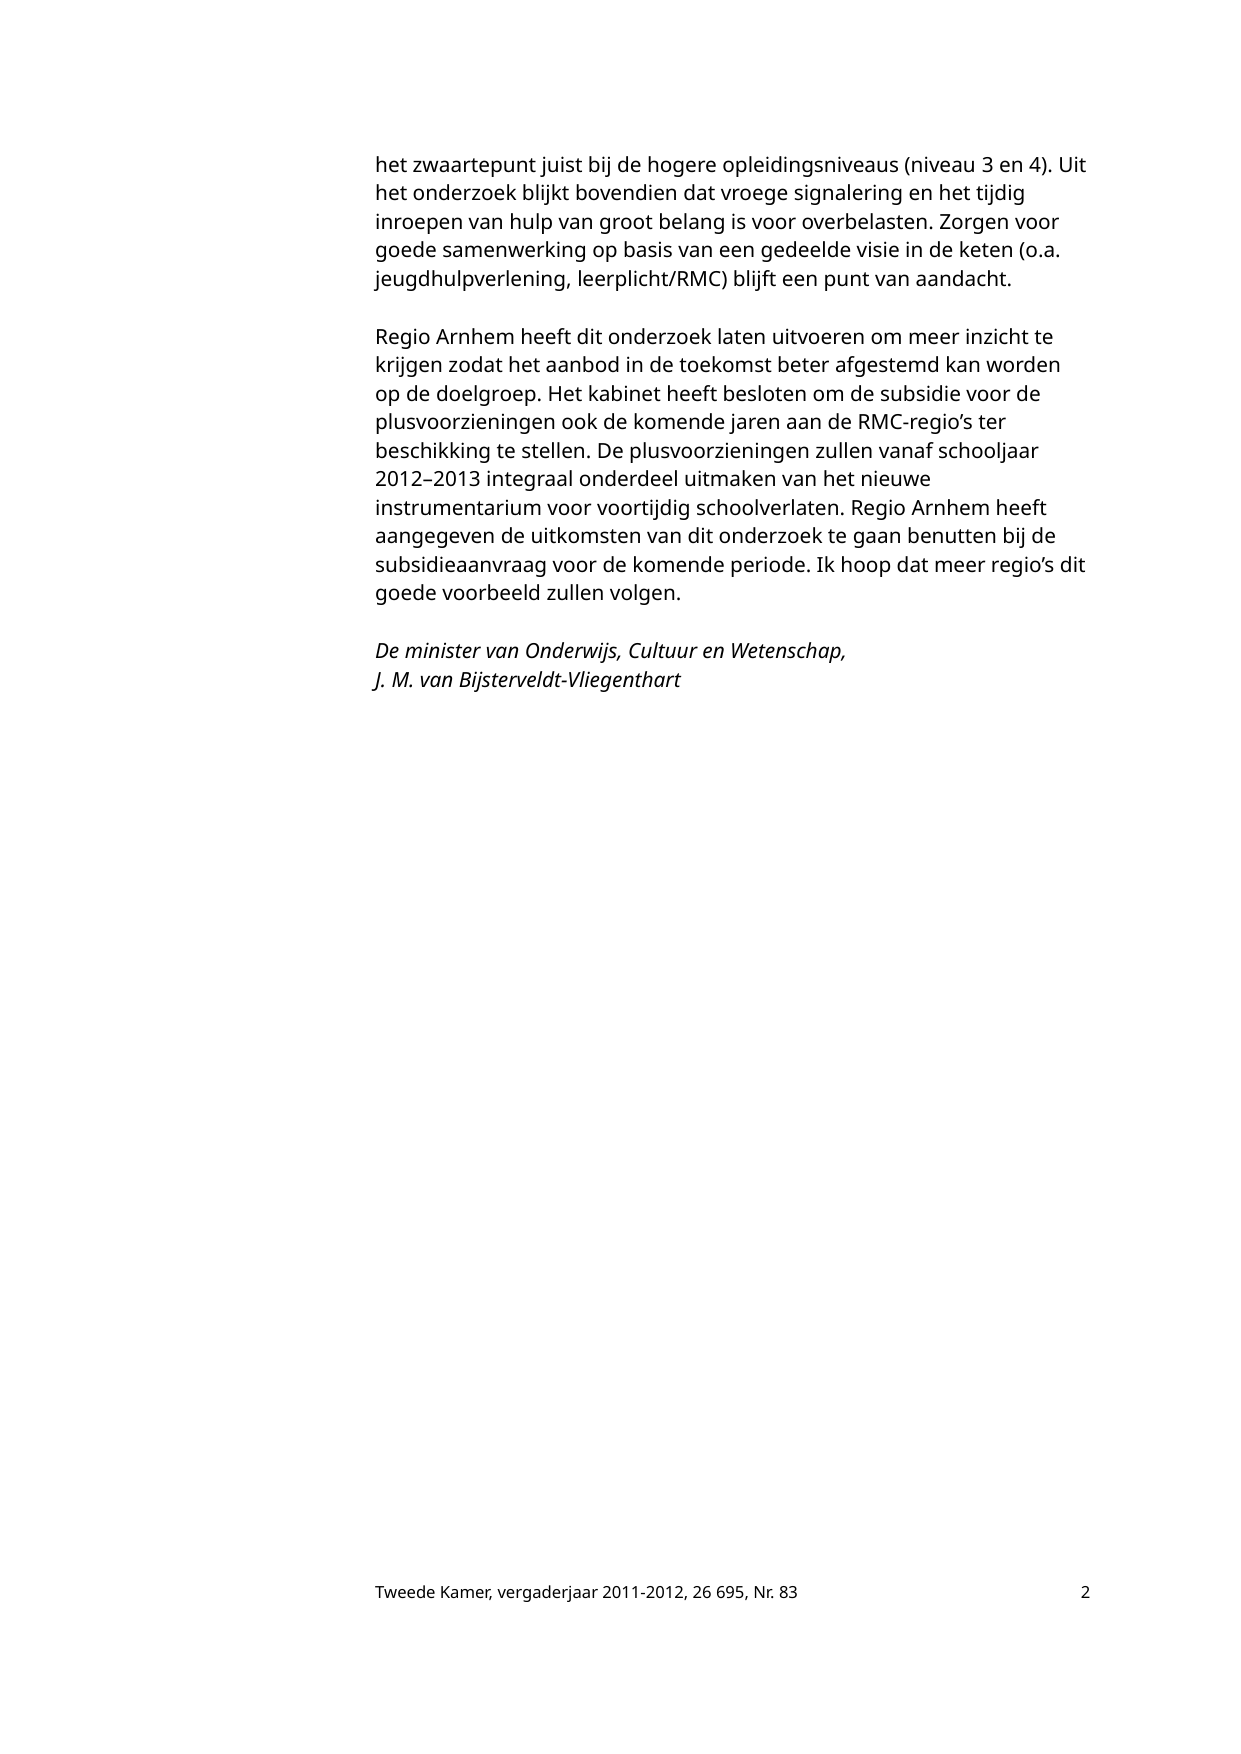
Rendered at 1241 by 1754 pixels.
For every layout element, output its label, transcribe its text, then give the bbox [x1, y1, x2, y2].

text J. M. van Bijsterveldt-Vliegenthart [375, 665, 1090, 693]
text het zwaartepunt juist bij de hogere opleidingsniveaus (niveau 3 en 4). Uit het onderzoek blijkt bovendien dat vroege signalering en het tijdig inroepen van hulp van groot belang is voor overbelasten. Zorgen voor goede samenwerking op basis van een gedeelde visie in de keten (o.a. jeugdhulpverlening, leerplicht/RMC) blijft een punt van aandacht. [375, 150, 1090, 292]
text De minister van Onderwijs, Cultuur en Wetenschap, [375, 637, 1090, 665]
text Regio Arnhem heeft dit onderzoek laten uitvoeren om meer inzicht te krijgen zodat het aanbod in de toekomst beter afgestemd kan worden op de doelgroep. Het kabinet heeft besloten om de subsidie voor de plusvoorzieningen ook de komende jaren aan de RMC-regio’s ter beschikking te stellen. De plusvoorzieningen zullen vanaf schooljaar 2012–2013 integraal onderdeel uitmaken van het nieuwe instrumentarium voor voortijdig schoolverlaten. Regio Arnhem heeft aangegeven de uitkomsten van dit onderzoek te gaan benutten bij de subsidieaanvraag voor de komende periode. Ik hoop dat meer regio’s dit goede voorbeeld zullen volgen. [375, 322, 1090, 607]
